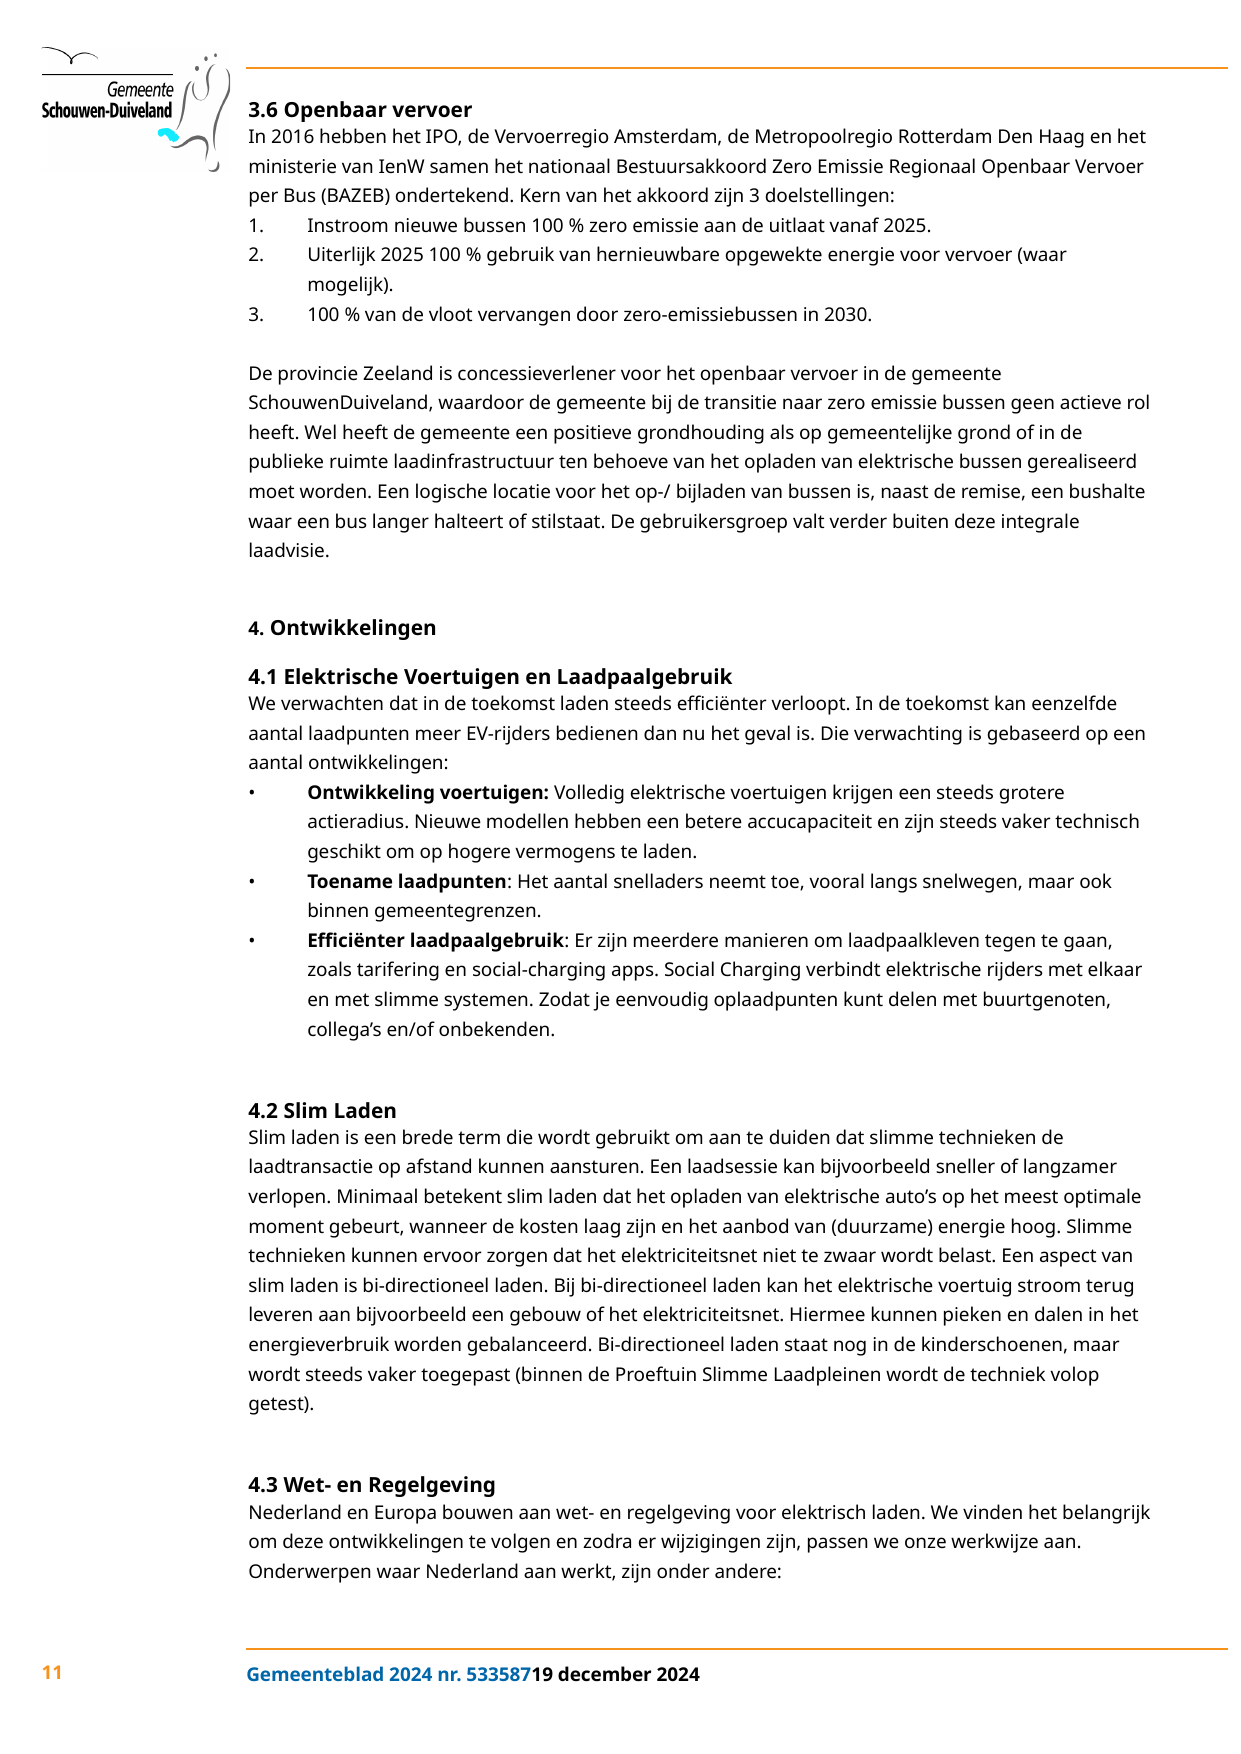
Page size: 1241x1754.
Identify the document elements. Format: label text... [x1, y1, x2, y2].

text Nederland en Europa bouwen aan wet- en regelgeving voor elektrisch laden. We vinden het belangrijk om deze ontwikkelingen te volgen en zodra er wijzigingen zijn, passen we onze werkwijze aan. [248, 1499, 1152, 1554]
text We verwachten dat in de toekomst laden steeds efficiënter verloopt. In de toekomst kan eenzelfde aantal laadpunten meer EV-rijders bedienen dan nu het geval is. Die verwachting is gebaseerd op een aantal ontwikkelingen: [248, 690, 1152, 775]
list Ontwikkeling voertuigen: Volledig elektrische voertuigen krijgen een steeds grotere actieradius. Nieuwe modellen hebben een betere accucapaciteit en zijn steeds vaker technisch geschikt om op hogere vermogens te laden. [248, 779, 1152, 864]
text 4.3 Wet- en Regelgeving [248, 1470, 1152, 1499]
list Efficiënter laadpaalgebruik: Er zijn meerdere manieren om laadpaalkleven tegen te gaan, zoals tarifering en social-charging apps. Social Charging verbindt elektrische rijders met elkaar en met slimme systemen. Zodat je eenvoudig oplaadpunten kunt delen met buurtgenoten, collega’s en/of onbekenden. [248, 927, 1152, 1041]
text 4. Ontwikkelingen [248, 613, 1152, 641]
picture [41, 47, 231, 172]
list Toename laadpunten: Het aantal snelladers neemt toe, vooral langs snelwegen, maar ook binnen gemeentegrenzen. [248, 868, 1152, 923]
text 4.2 Slim Laden [248, 1096, 1152, 1124]
text Onderwerpen waar Nederland aan werkt, zijn onder andere: [248, 1558, 1152, 1584]
text In 2016 hebben het IPO, de Vervoerregio Amsterdam, de Metropoolregio Rotterdam Den Haag en het ministerie van IenW samen het nationaal Bestuursakkoord Zero Emissie Regionaal Openbaar Vervoer per Bus (BAZEB) ondertekend. Kern van het akkoord zijn 3 doelstellingen: [248, 123, 1152, 208]
text De provincie Zeeland is concessieverlener voor het openbaar vervoer in de gemeente SchouwenDuiveland, waardoor de gemeente bij de transitie naar zero emissie bussen geen actieve rol heeft. Wel heeft de gemeente een positieve grondhouding als op gemeentelijke grond of in de publieke ruimte laadinfrastructuur ten behoeve van het opladen van elektrische bussen gerealiseerd moet worden. Een logische locatie voor het op-/ bijladen van bussen is, naast de remise, een bushalte waar een bus langer halteert of stilstaat. De gebruikersgroep valt verder buiten deze integrale laadvisie. [248, 360, 1152, 563]
list 100 % van de vloot vervangen door zero-emissiebussen in 2030. [248, 301, 1152, 326]
text 4.1 Elektrische Voertuigen en Laadpaalgebruik [248, 662, 1152, 690]
list Uiterlijk 2025 100 % gebruik van hernieuwbare opgewekte energie voor vervoer (waar mogelijk). [248, 242, 1152, 297]
text Slim laden is een brede term die wordt gebruikt om aan te duiden dat slimme technieken de laadtransactie op afstand kunnen aansturen. Een laadsessie kan bijvoorbeeld sneller of langzamer verlopen. Minimaal betekent slim laden dat het opladen van elektrische auto’s op het meest optimale moment gebeurt, wanneer de kosten laag zijn en het aanbod van (duurzame) energie hoog. Slimme technieken kunnen ervoor zorgen dat het elektriciteitsnet niet te zwaar wordt belast. Een aspect van slim laden is bi-directioneel laden. Bij bi-directioneel laden kan het elektrische voertuig stroom terug leveren aan bijvoorbeeld een gebouw of het elektriciteitsnet. Hiermee kunnen pieken en dalen in het energieverbruik worden gebalanceerd. Bi-directioneel laden staat nog in de kinderschoenen, maar wordt steeds vaker toegepast (binnen de Proeftuin Slimme Laadpleinen wordt de techniek volop getest). [248, 1124, 1152, 1416]
text 3.6 Openbaar vervoer [248, 95, 1152, 123]
list Instroom nieuwe bussen 100 % zero emissie aan de uitlaat vanaf 2025. [248, 212, 1152, 238]
